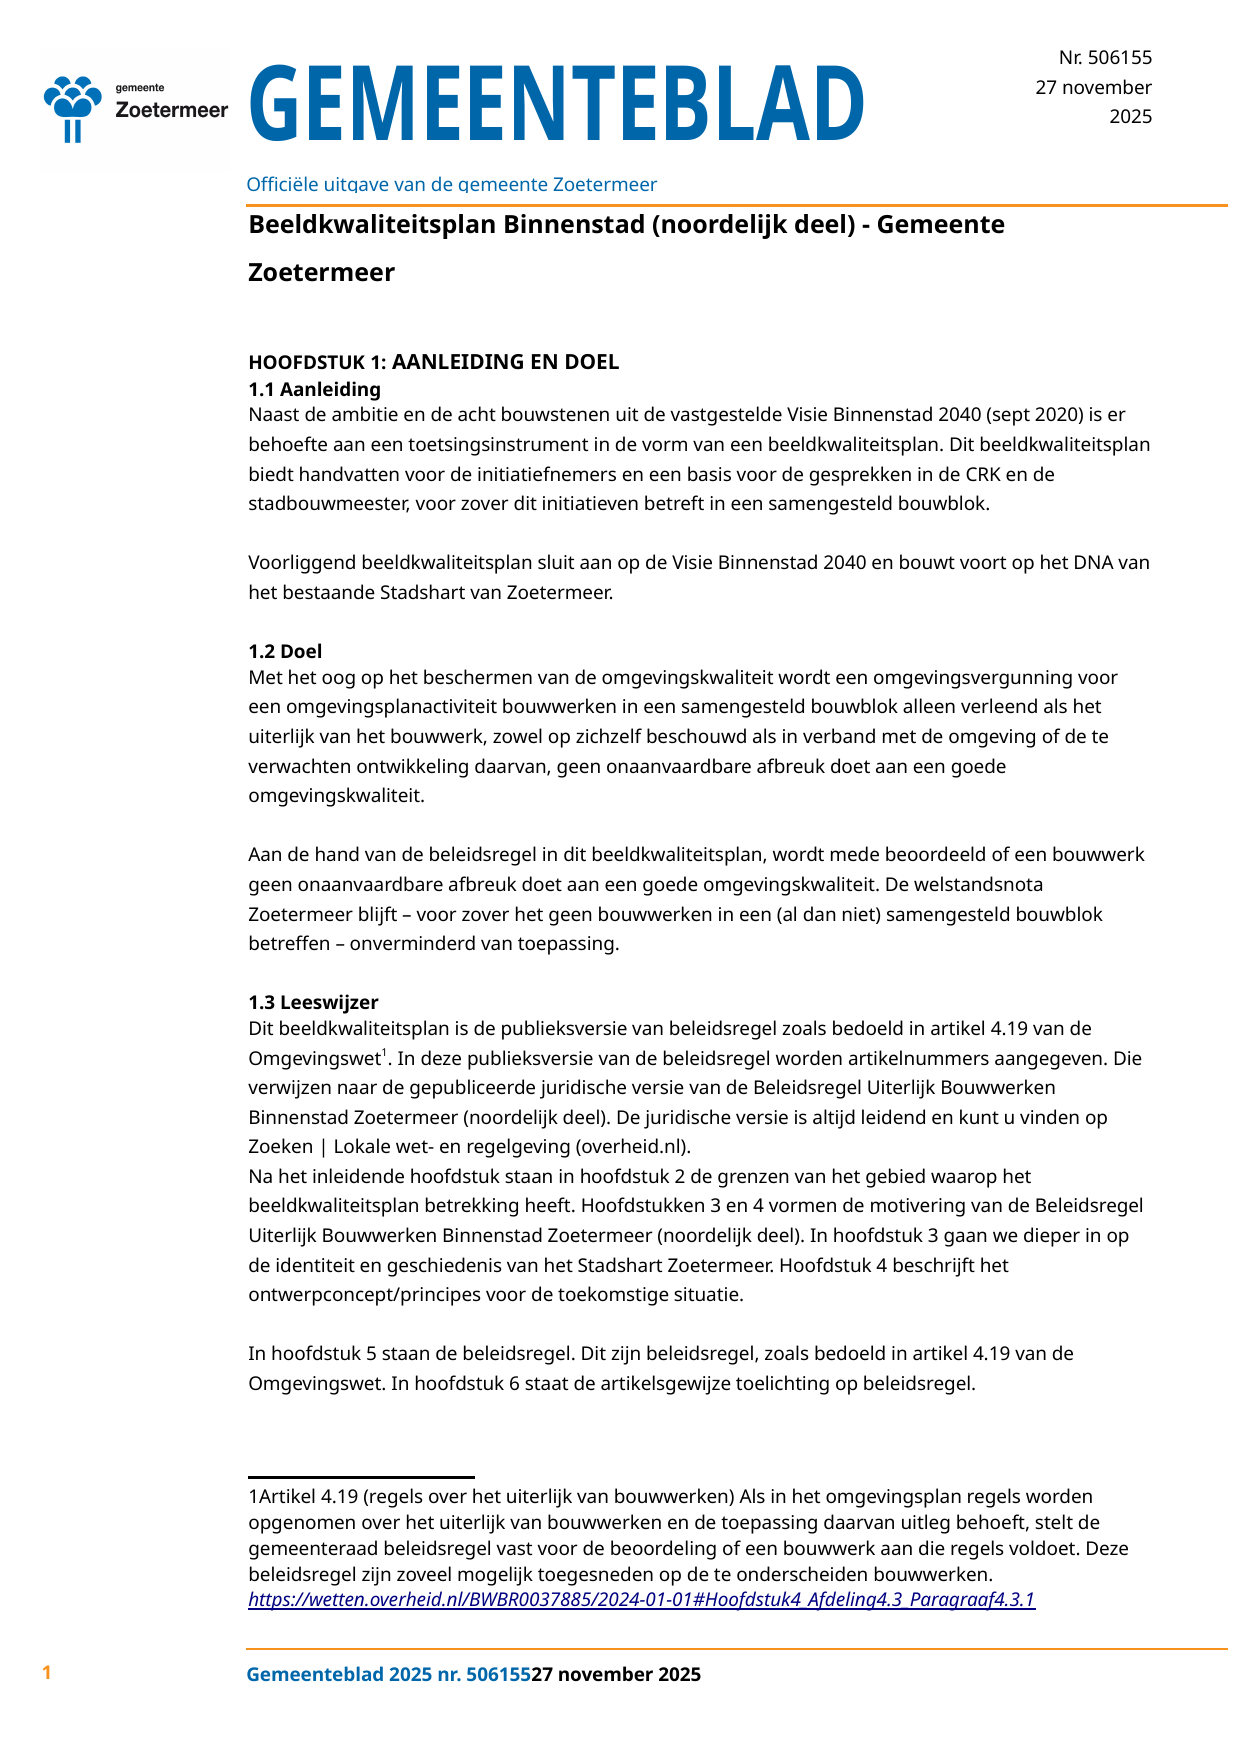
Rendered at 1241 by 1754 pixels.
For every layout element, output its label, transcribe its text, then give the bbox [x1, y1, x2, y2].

text Beeldkwaliteitsplan Binnenstad (noordelijk deel) - Gemeente Zoetermeer [248, 207, 1152, 288]
text In hoofdstuk 5 staan de beleidsregel. Dit zijn beleidsregel, zoals bedoeld in artikel 4.19 van de Omgevingswet. In hoofdstuk 6 staat de artikelsgewijze toelichting op beleidsregel. [248, 1341, 1152, 1396]
text 1.1 Aanleiding [248, 376, 1152, 402]
text Na het inleidende hoofdstuk staan in hoofdstuk 2 de grenzen van het gebied waarop het beeldkwaliteitsplan betrekking heeft. Hoofdstukken 3 en 4 vormen de motivering van de Beleidsregel Uiterlijk Bouwwerken Binnenstad Zoetermeer (noordelijk deel). In hoofdstuk 3 gaan we dieper in op de identiteit en geschiedenis van het Stadshart Zoetermeer. Hoofdstuk 4 beschrijft het ontwerpconcept/principes voor de toekomstige situatie. [248, 1163, 1152, 1307]
picture [41, 47, 231, 172]
text 1.2 Doel [248, 638, 1152, 664]
text Met het oog op het beschermen van de omgevingskwaliteit wordt een omgevingsvergunning voor een omgevingsplanactiviteit bouwwerken in een samengesteld bouwblok alleen verleend als het uiterlijk van het bouwwerk, zowel op zichzelf beschouwd als in verband met de omgeving of de te verwachten ontwikkeling daarvan, geen onaanvaardbare afbreuk doet aan een goede omgevingskwaliteit. [248, 664, 1152, 808]
text 1.3 Leeswijzer [248, 989, 1152, 1015]
text HOOFDSTUK 1: AANLEIDING EN DOEL [248, 347, 1152, 376]
text Dit beeldkwaliteitsplan is de publieksversie van beleidsregel zoals bedoeld in artikel 4.19 van de Omgevingswet. In deze publieksversie van de beleidsregel worden artikelnummers aangegeven. Die verwijzen naar de gepubliceerde juridische versie van de Beleidsregel Uiterlijk Bouwwerken Binnenstad Zoetermeer (noordelijk deel). De juridische versie is altijd leidend en kunt u vinden op Zoeken | Lokale wet- en regelgeving (overheid.nl). [248, 1015, 1152, 1159]
text https://wetten.overheid.nl/BWBR0037885/2024-01-01#Hoofdstuk4_Afdeling4.3_Paragraaf4.3.1 [248, 1586, 1152, 1612]
text Naast de ambitie en de acht bouwstenen uit de vastgestelde Visie Binnenstad 2040 (sept 2020) is er behoefte aan een toetsingsinstrument in de vorm van een beeldkwaliteitsplan. Dit beeldkwaliteitsplan biedt handvatten voor de initiatiefnemers en een basis voor de gesprekken in de CRK en de stadbouwmeester, voor zover dit initiatieven betreft in een samengesteld bouwblok. [248, 402, 1152, 516]
text Aan de hand van de beleidsregel in dit beeldkwaliteitsplan, wordt mede beoordeeld of een bouwwerk geen onaanvaardbare afbreuk doet aan een goede omgevingskwaliteit. De welstandsnota Zoetermeer blijft – voor zover het geen bouwwerken in een (al dan niet) samengesteld bouwblok betreffen – onverminderd van toepassing. [248, 842, 1152, 956]
text Artikel 4.19 (regels over het uiterlijk van bouwwerken) Als in het omgevingsplan regels worden opgenomen over het uiterlijk van bouwwerken en de toepassing daarvan uitleg behoeft, stelt de gemeenteraad beleidsregel vast voor de beoordeling of een bouwwerk aan die regels voldoet. Deze beleidsregel zijn zoveel mogelijk toegesneden op de te onderscheiden bouwwerken. [248, 1483, 1152, 1586]
text Voorliggend beeldkwaliteitsplan sluit aan op de Visie Binnenstad 2040 en bouwt voort op het DNA van het bestaande Stadshart van Zoetermeer. [248, 549, 1152, 605]
